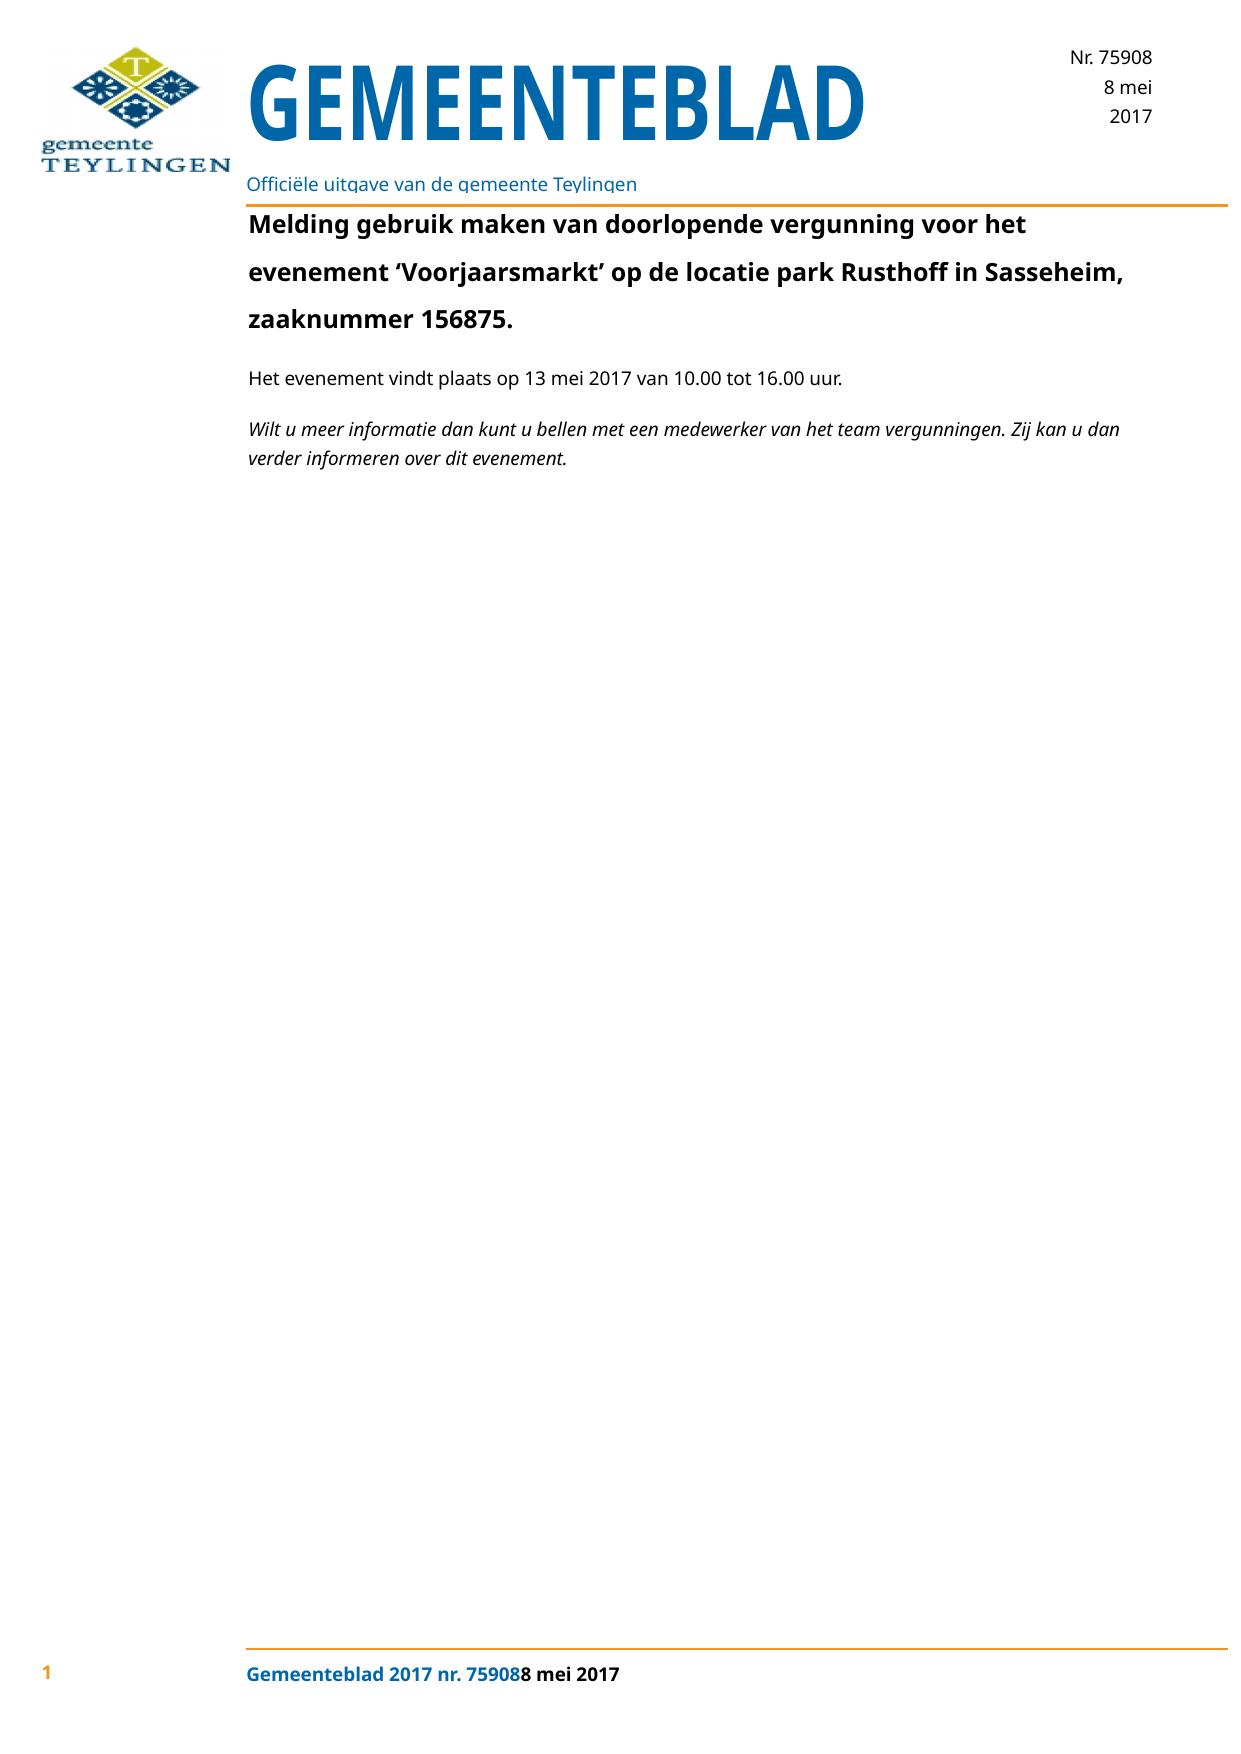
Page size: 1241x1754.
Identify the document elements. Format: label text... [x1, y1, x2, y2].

text Wilt u meer informatie dan kunt u bellen met een medewerker van het team vergunningen. Zij kan u dan verder informeren over dit evenement. [248, 416, 1152, 471]
picture [41, 47, 231, 172]
text Melding gebruik maken van doorlopende vergunning voor het evenement ‘Voorjaarsmarkt’ op de locatie park Rusthoff in Sasseheim, zaaknummer 156875. [248, 207, 1152, 336]
text Het evenement vindt plaats op 13 mei 2017 van 10.00 tot 16.00 uur. [248, 366, 1152, 391]
